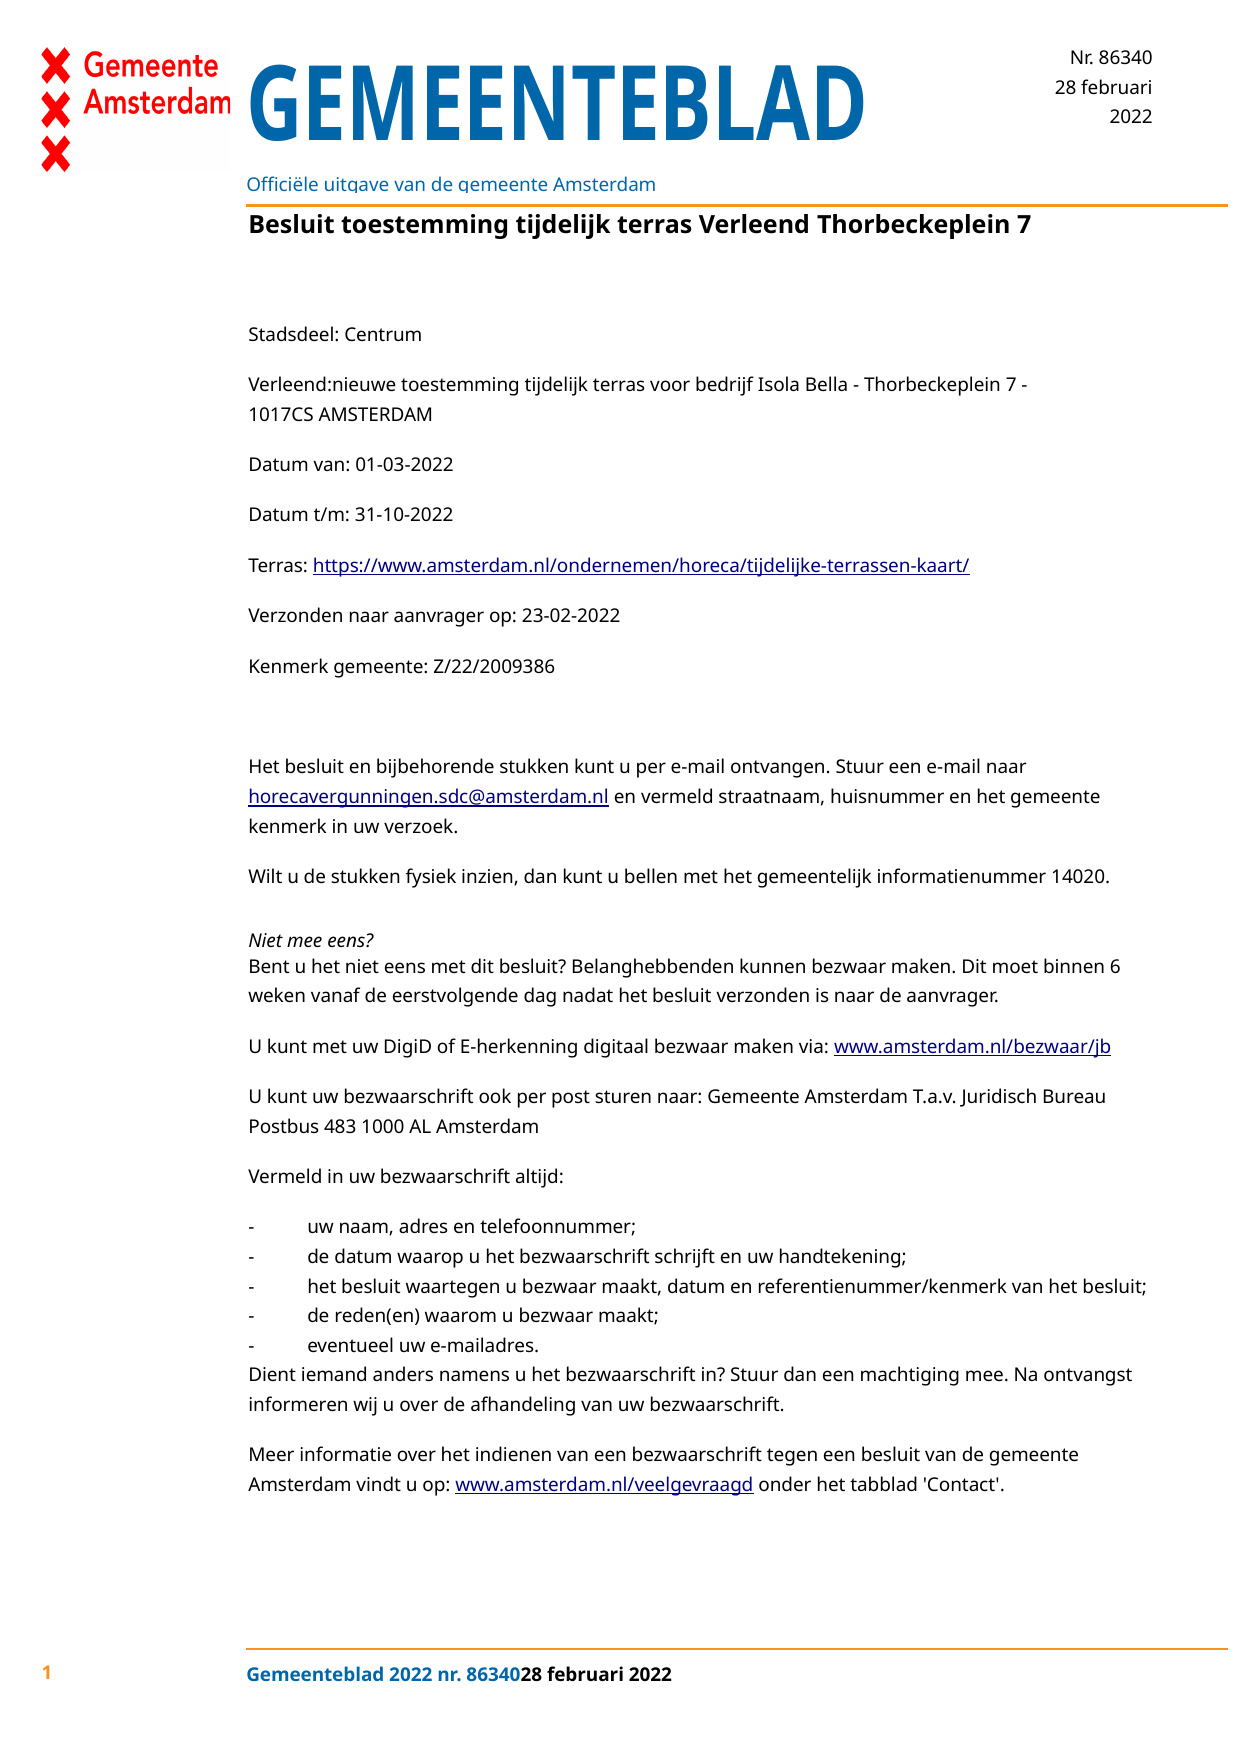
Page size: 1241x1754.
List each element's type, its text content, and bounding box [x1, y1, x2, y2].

text Vermeld in uw bezwaarschrift altijd: [248, 1163, 1152, 1189]
list het besluit waartegen u bezwaar maakt, datum en referentienummer/kenmerk van het besluit; [248, 1273, 1152, 1299]
text U kunt uw bezwaarschrift ook per post sturen naar: Gemeente Amsterdam T.a.v. Juridisch Bureau Postbus 483 1000 AL Amsterdam [248, 1083, 1152, 1139]
text Besluit toestemming tijdelijk terras Verleend Thorbeckeplein 7 [248, 207, 1152, 241]
text Wilt u de stukken fysiek inzien, dan kunt u bellen met het gemeentelijk informatienummer 14020. [248, 863, 1152, 889]
text Dient iemand anders namens u het bezwaarschrift in? Stuur dan een machtiging mee. Na ontvangst informeren wij u over de afhandeling van uw bezwaarschrift. [248, 1362, 1152, 1417]
text Bent u het niet eens met dit besluit? Belanghebbenden kunnen bezwaar maken. Dit moet binnen 6 weken vanaf de eerstvolgende dag nadat het besluit verzonden is naar de aanvrager. [248, 953, 1152, 1008]
text Kenmerk gemeente: Z/22/2009386 [248, 653, 1152, 678]
list uw naam, adres en telefoonnummer; [248, 1214, 1152, 1239]
text Datum t/m: 31-10-2022 [248, 502, 1152, 527]
text U kunt met uw DigiD of E-herkenning digitaal bezwaar maken via: www.amsterdam.nl/bezwaar/jb [248, 1033, 1152, 1059]
list de datum waarop u het bezwaarschrift schrijft en uw handtekening; [248, 1243, 1152, 1269]
text Niet mee eens? [248, 927, 1152, 953]
picture [41, 47, 231, 172]
text Verzonden naar aanvrager op: 23-02-2022 [248, 602, 1152, 628]
text Datum van: 01-03-2022 [248, 451, 1152, 477]
list eventueel uw e-mailadres. [248, 1332, 1152, 1358]
text Verleend:nieuwe toestemming tijdelijk terras voor bedrijf Isola Bella - Thorbeckeplein 7 - 1017CS AMSTERDAM [248, 371, 1152, 426]
text Het besluit en bijbehorende stukken kunt u per e-mail ontvangen. Stuur een e-mail naar horecavergunningen.sdc@amsterdam.nl en vermeld straatnaam, huisnummer en het gemeente kenmerk in uw verzoek. [248, 754, 1152, 838]
text Terras: https://www.amsterdam.nl/ondernemen/horeca/tijdelijke-terrassen-kaart/ [248, 552, 1152, 578]
list de reden(en) waarom u bezwaar maakt; [248, 1302, 1152, 1328]
text Meer informatie over het indienen van een bezwaarschrift tegen een besluit van de gemeente Amsterdam vindt u op: www.amsterdam.nl/veelgevraagd onder het tabblad 'Contact'. [248, 1442, 1152, 1497]
text Stadsdeel: Centrum [248, 321, 1152, 346]
